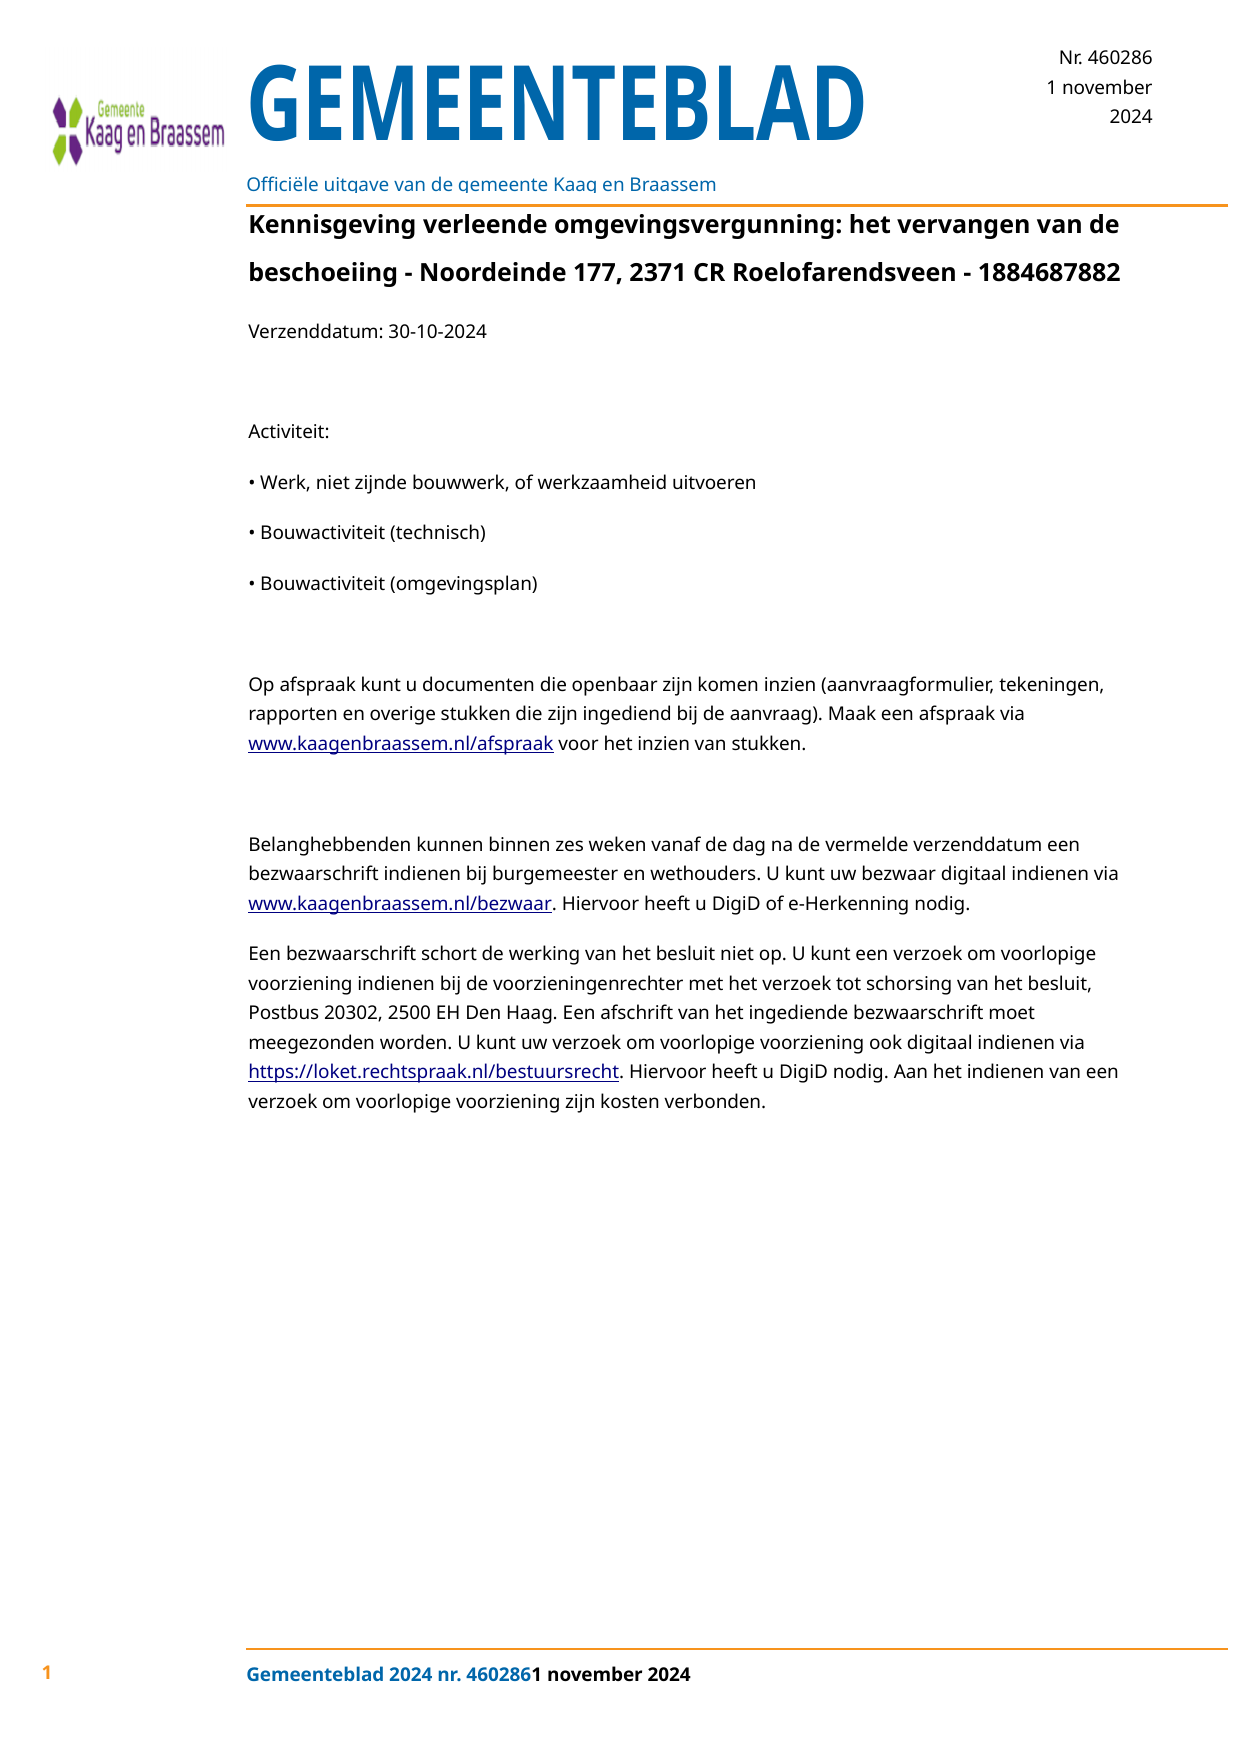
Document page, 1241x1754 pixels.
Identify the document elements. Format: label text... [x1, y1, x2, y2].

text • Werk, niet zijnde bouwwerk, of werkzaamheid uitvoeren [248, 469, 1152, 495]
text • Bouwactiviteit (technisch) [248, 519, 1152, 545]
text Een bezwaarschrift schort de werking van het besluit niet op. U kunt een verzoek om voorlopige voorziening indienen bij de voorzieningenrechter met het verzoek tot schorsing van het besluit, Postbus 20302, 2500 EH Den Haag. Een afschrift van het ingediende bezwaarschrift moet meegezonden worden. U kunt uw verzoek om voorlopige voorziening ook digitaal indienen via https://loket.rechtspraak.nl/bestuursrecht. Hiervoor heeft u DigiD nodig. Aan het indienen van een verzoek om voorlopige voorziening zijn kosten verbonden. [248, 940, 1152, 1114]
text Activiteit: [248, 419, 1152, 444]
text Kennisgeving verleende omgevingsvergunning: het vervangen van de beschoeiing - Noordeinde 177, 2371 CR Roelofarendsveen - 1884687882 [248, 207, 1152, 288]
text • Bouwactiviteit (omgevingsplan) [248, 570, 1152, 596]
text Op afspraak kunt u documenten die openbaar zijn komen inzien (aanvraagformulier, tekeningen, rapporten en overige stukken die zijn ingediend bij de aanvraag). Maak een afspraak via www.kaagenbraassem.nl/afspraak voor het inzien van stukken. [248, 671, 1152, 756]
text Belanghebbenden kunnen binnen zes weken vanaf de dag na de vermelde verzenddatum een bezwaarschrift indienen bij burgemeester en wethouders. U kunt uw bezwaar digitaal indienen via www.kaagenbraassem.nl/bezwaar. Hiervoor heeft u DigiD of e-Herkenning nodig. [248, 831, 1152, 916]
picture [41, 47, 231, 172]
text Verzenddatum: 30-10-2024 [248, 318, 1152, 344]
